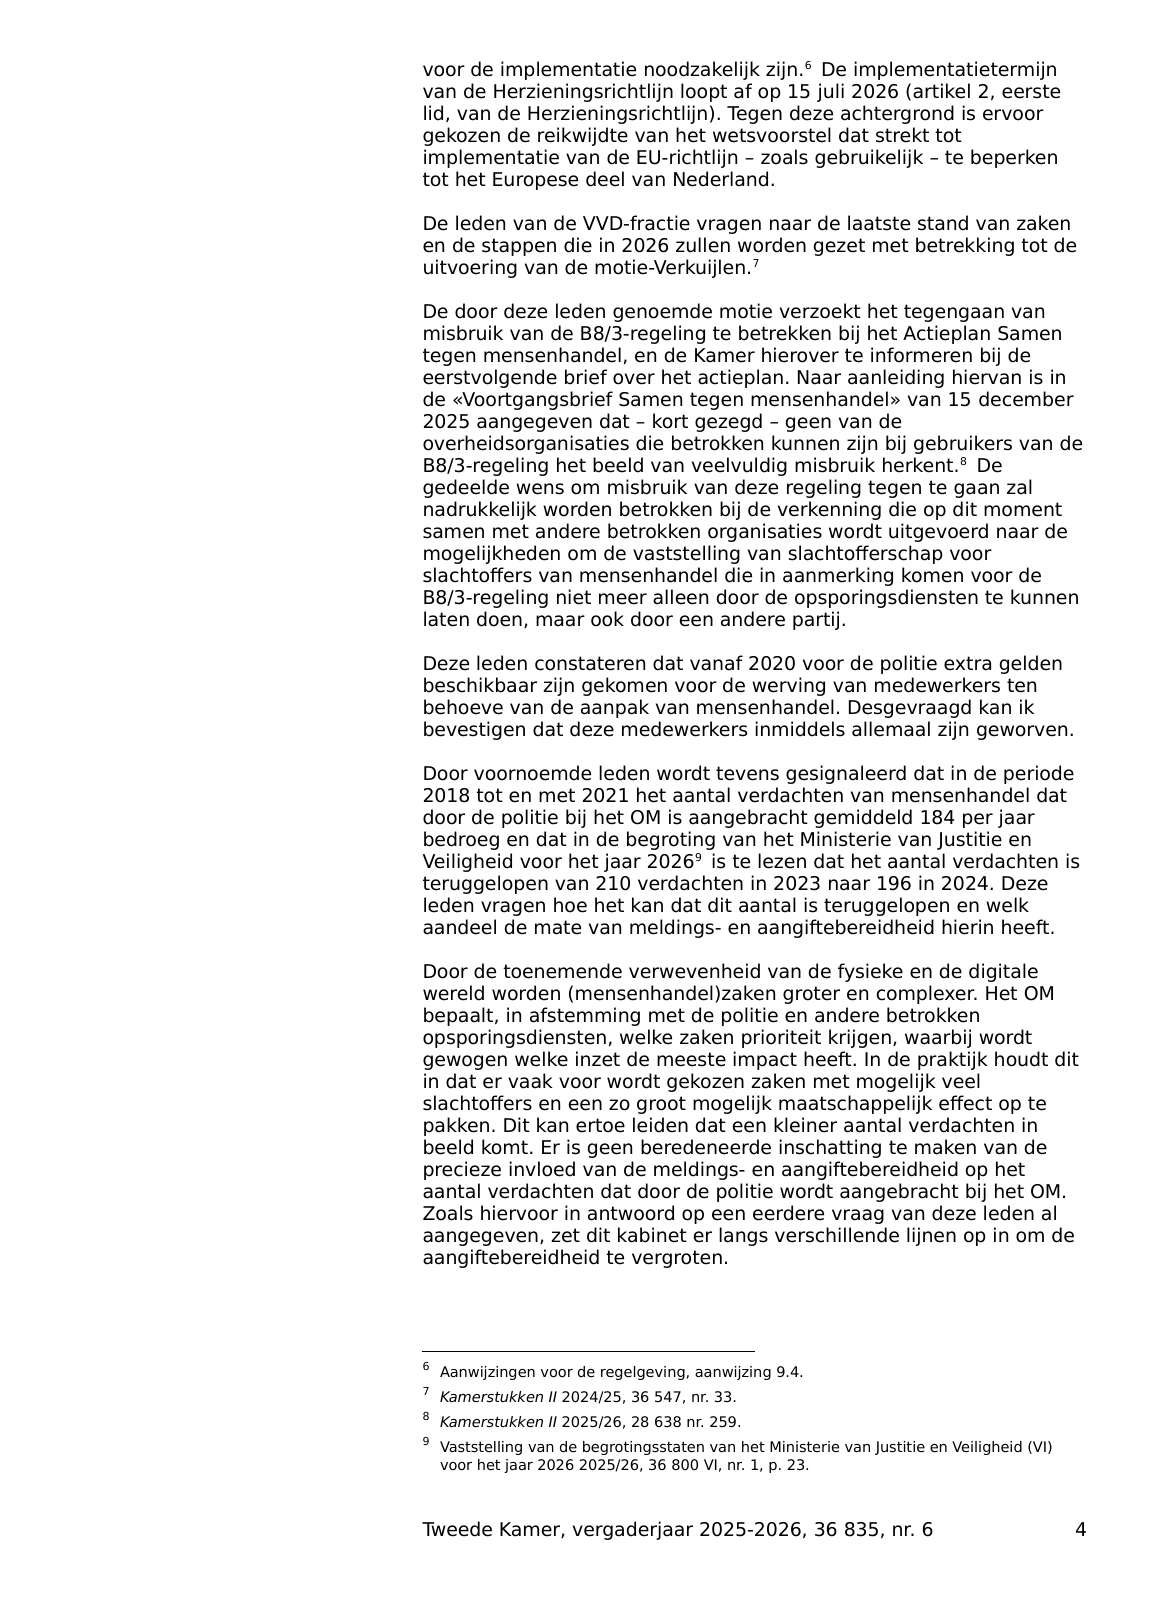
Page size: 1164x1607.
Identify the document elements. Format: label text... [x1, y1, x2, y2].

text Vaststelling van de begrotingsstaten van het Ministerie van Justitie en Veiligheid (VI) voor het jaar 2026 2025/26, 36 800 VI, nr. 1, p. 23. [422, 1435, 1087, 1474]
text De leden van de VVD-fractie vragen naar de laatste stand van zaken en de stappen die in 2026 zullen worden gezet met betrekking tot de uitvoering van de motie-Verkuijlen. [422, 213, 1087, 279]
text Door voornoemde leden wordt tevens gesignaleerd dat in de periode 2018 tot en met 2021 het aantal verdachten van mensenhandel dat door de politie bij het OM is aangebracht gemiddeld 184 per jaar bedroeg en dat in de begroting van het Ministerie van Justitie en Veiligheid voor het jaar 2026 is te lezen dat het aantal verdachten is teruggelopen van 210 verdachten in 2023 naar 196 in 2024. Deze leden vragen hoe het kan dat dit aantal is teruggelopen en welk aandeel de mate van meldings- en aangiftebereidheid hierin heeft. [422, 763, 1087, 939]
text Kamerstukken II 2024/25, 36 547, nr. 33. [422, 1385, 1087, 1407]
text voor de implementatie noodzakelijk zijn. De implementatietermijn van de Herzieningsrichtlijn loopt af op 15 juli 2026 (artikel 2, eerste lid, van de Herzieningsrichtlijn). Tegen deze achtergrond is ervoor gekozen de reikwijdte van het wetsvoorstel dat strekt tot implementatie van de EU-richtlijn – zoals gebruikelijk – te beperken tot het Europese deel van Nederland. [422, 59, 1087, 191]
text Aanwijzingen voor de regelgeving, aanwijzing 9.4. [422, 1360, 1087, 1382]
text Kamerstukken II 2025/26, 28 638 nr. 259. [422, 1410, 1087, 1432]
text De door deze leden genoemde motie verzoekt het tegengaan van misbruik van de B8/3-regeling te betrekken bij het Actieplan Samen tegen mensenhandel, en de Kamer hierover te informeren bij de eerstvolgende brief over het actieplan. Naar aanleiding hiervan is in de «Voortgangsbrief Samen tegen mensenhandel» van 15 december 2025 aangegeven dat – kort gezegd – geen van de overheidsorganisaties die betrokken kunnen zijn bij gebruikers van de B8/3-regeling het beeld van veelvuldig misbruik herkent. De gedeelde wens om misbruik van deze regeling tegen te gaan zal nadrukkelijk worden betrokken bij de verkenning die op dit moment samen met andere betrokken organisaties wordt uitgevoerd naar de mogelijkheden om de vaststelling van slachtofferschap voor slachtoffers van mensenhandel die in aanmerking komen voor de B8/3-regeling niet meer alleen door de opsporingsdiensten te kunnen laten doen, maar ook door een andere partij. [422, 301, 1087, 631]
text Door de toenemende verwevenheid van de fysieke en de digitale wereld worden (mensenhandel)zaken groter en complexer. Het OM bepaalt, in afstemming met de politie en andere betrokken opsporingsdiensten, welke zaken prioriteit krijgen, waarbij wordt gewogen welke inzet de meeste impact heeft. In de praktijk houdt dit in dat er vaak voor wordt gekozen zaken met mogelijk veel slachtoffers en een zo groot mogelijk maatschappelijk effect op te pakken. Dit kan ertoe leiden dat een kleiner aantal verdachten in beeld komt. Er is geen beredeneerde inschatting te maken van de precieze invloed van de meldings- en aangiftebereidheid op het aantal verdachten dat door de politie wordt aangebracht bij het OM. Zoals hiervoor in antwoord op een eerdere vraag van deze leden al aangegeven, zet dit kabinet er langs verschillende lijnen op in om de aangiftebereidheid te vergroten. [422, 961, 1087, 1269]
text Deze leden constateren dat vanaf 2020 voor de politie extra gelden beschikbaar zijn gekomen voor de werving van medewerkers ten behoeve van de aanpak van mensenhandel. Desgevraagd kan ik bevestigen dat deze medewerkers inmiddels allemaal zijn geworven. [422, 653, 1087, 741]
